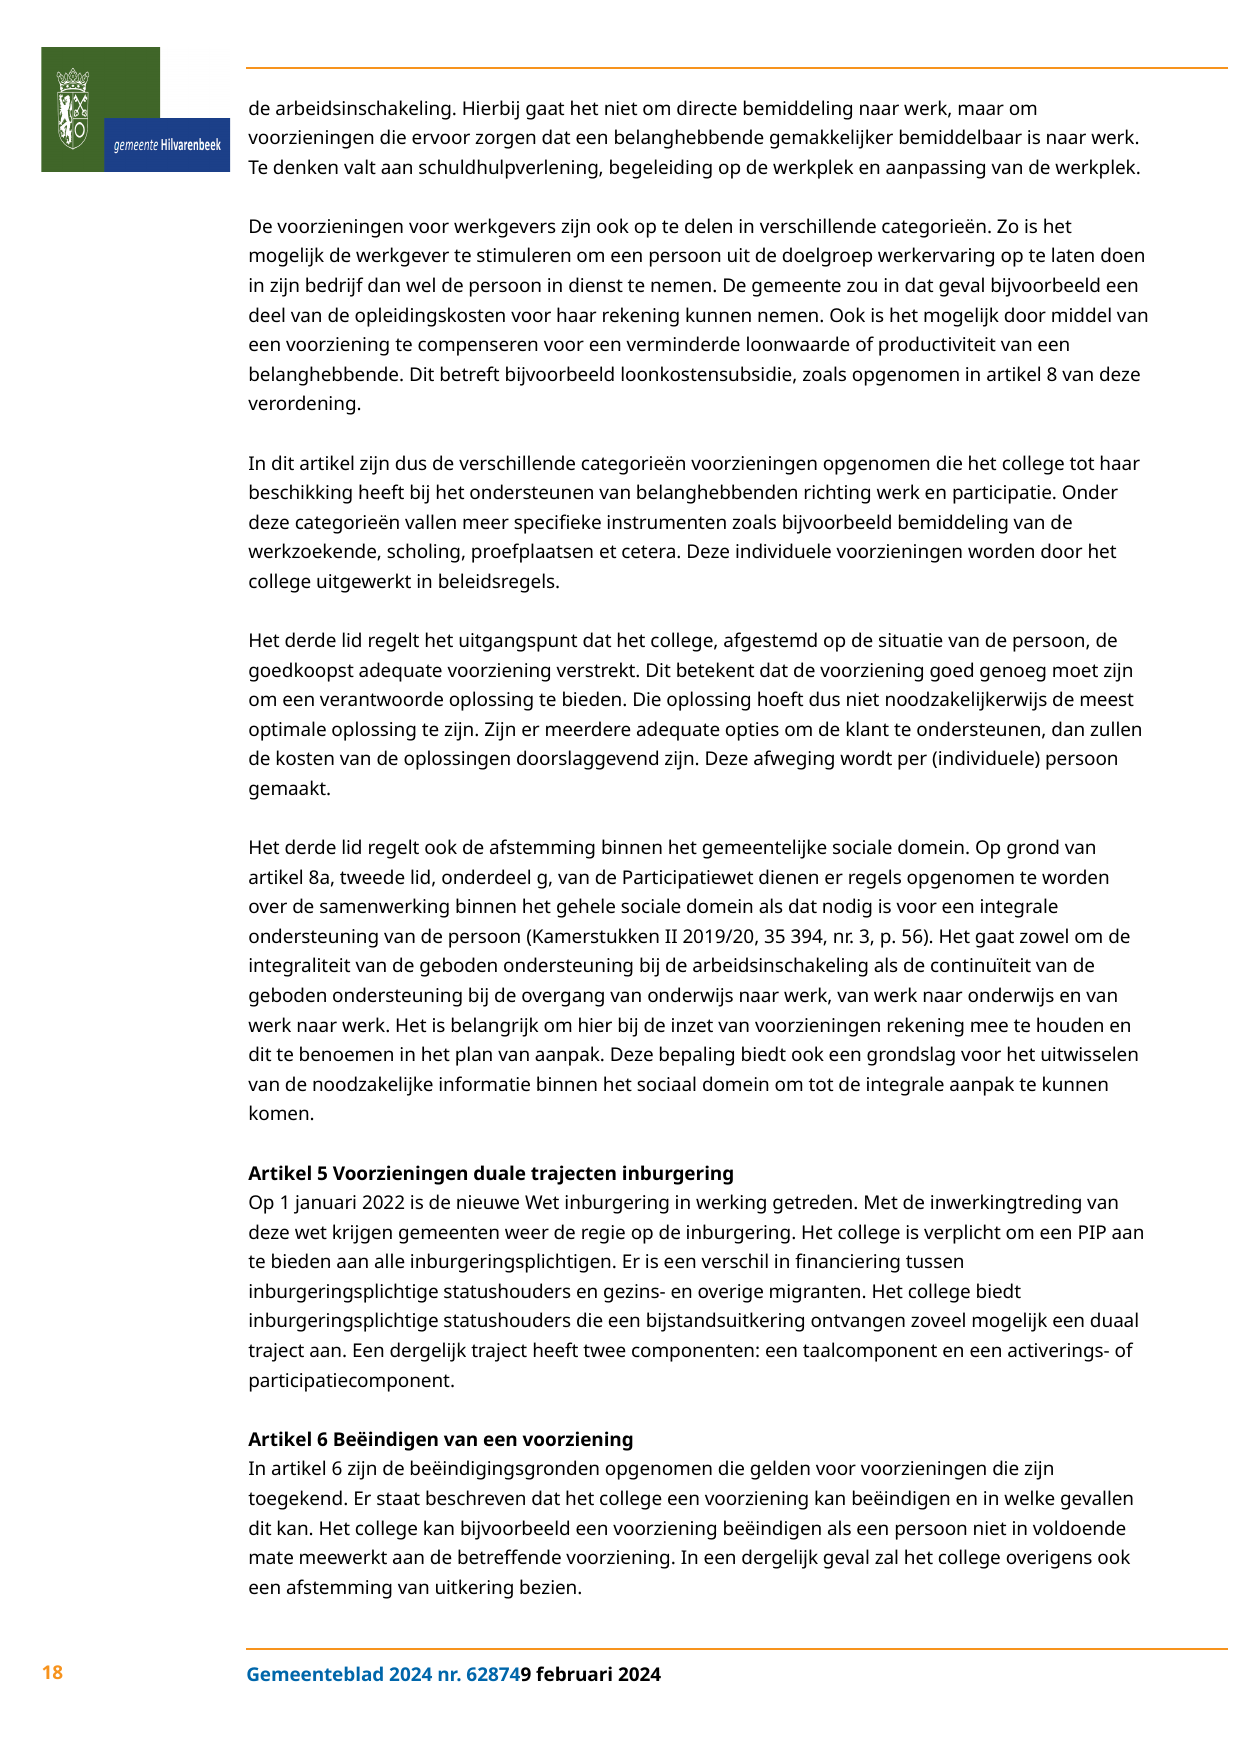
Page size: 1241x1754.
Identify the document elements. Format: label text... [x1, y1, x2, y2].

text De voorzieningen voor werkgevers zijn ook op te delen in verschillende categorieën. Zo is het mogelijk de werkgever te stimuleren om een persoon uit de doelgroep werkervaring op te laten doen in zijn bedrijf dan wel de persoon in dienst te nemen. De gemeente zou in dat geval bijvoorbeeld een deel van de opleidingskosten voor haar rekening kunnen nemen. Ook is het mogelijk door middel van een voorziening te compenseren voor een verminderde loonwaarde of productiviteit van een belanghebbende. Dit betreft bijvoorbeeld loonkostensubsidie, zoals opgenomen in artikel 8 van deze verordening. [248, 213, 1152, 416]
text Het derde lid regelt ook de afstemming binnen het gemeentelijke sociale domein. Op grond van artikel 8a, tweede lid, onderdeel g, van de Participatiewet dienen er regels opgenomen te worden over de samenwerking binnen het gehele sociale domein als dat nodig is voor een integrale ondersteuning van de persoon (Kamerstukken II 2019/20, 35 394, nr. 3, p. 56). Het gaat zowel om de integraliteit van de geboden ondersteuning bij de arbeidsinschakeling als de continuïteit van de geboden ondersteuning bij de overgang van onderwijs naar werk, van werk naar onderwijs en van werk naar werk. Het is belangrijk om hier bij de inzet van voorzieningen rekening mee te houden en dit te benoemen in het plan van aanpak. Deze bepaling biedt ook een grondslag voor het uitwisselen van de noodzakelijke informatie binnen het sociaal domein om tot de integrale aanpak te kunnen komen. [248, 834, 1152, 1126]
picture [41, 47, 231, 172]
text Op 1 januari 2022 is de nieuwe Wet inburgering in werking getreden. Met de inwerkingtreding van deze wet krijgen gemeenten weer de regie op de inburgering. Het college is verplicht om een PIP aan te bieden aan alle inburgeringsplichtigen. Er is een verschil in financiering tussen inburgeringsplichtige statushouders en gezins- en overige migranten. Het college biedt inburgeringsplichtige statushouders die een bijstandsuitkering ontvangen zoveel mogelijk een duaal traject aan. Een dergelijk traject heeft twee componenten: een taalcomponent en een activerings- of participatiecomponent. [248, 1189, 1152, 1393]
text de arbeidsinschakeling. Hierbij gaat het niet om directe bemiddeling naar werk, maar om voorzieningen die ervoor zorgen dat een belanghebbende gemakkelijker bemiddelbaar is naar werk. Te denken valt aan schuldhulpverlening, begeleiding op de werkplek en aanpassing van de werkplek. [248, 95, 1152, 180]
text In dit artikel zijn dus de verschillende categorieën voorzieningen opgenomen die het college tot haar beschikking heeft bij het ondersteunen van belanghebbenden richting werk en participatie. Onder deze categorieën vallen meer specifieke instrumenten zoals bijvoorbeeld bemiddeling van de werkzoekende, scholing, proefplaatsen et cetera. Deze individuele voorzieningen worden door het college uitgewerkt in beleidsregels. [248, 450, 1152, 594]
text Artikel 6 Beëindigen van een voorziening [248, 1426, 1152, 1452]
text In artikel 6 zijn de beëindigingsgronden opgenomen die gelden voor voorzieningen die zijn toegekend. Er staat beschreven dat het college een voorziening kan beëindigen en in welke gevallen dit kan. Het college kan bijvoorbeeld een voorziening beëindigen als een persoon niet in voldoende mate meewerkt aan de betreffende voorziening. In een dergelijk geval zal het college overigens ook een afstemming van uitkering bezien. [248, 1456, 1152, 1600]
text Artikel 5 Voorzieningen duale trajecten inburgering [248, 1160, 1152, 1186]
text Het derde lid regelt het uitgangspunt dat het college, afgestemd op de situatie van de persoon, de goedkoopst adequate voorziening verstrekt. Dit betekent dat de voorziening goed genoeg moet zijn om een verantwoorde oplossing te bieden. Die oplossing hoeft dus niet noodzakelijkerwijs de meest optimale oplossing te zijn. Zijn er meerdere adequate opties om de klant te ondersteunen, dan zullen de kosten van de oplossingen doorslaggevend zijn. Deze afweging wordt per (individuele) persoon gemaakt. [248, 627, 1152, 801]
